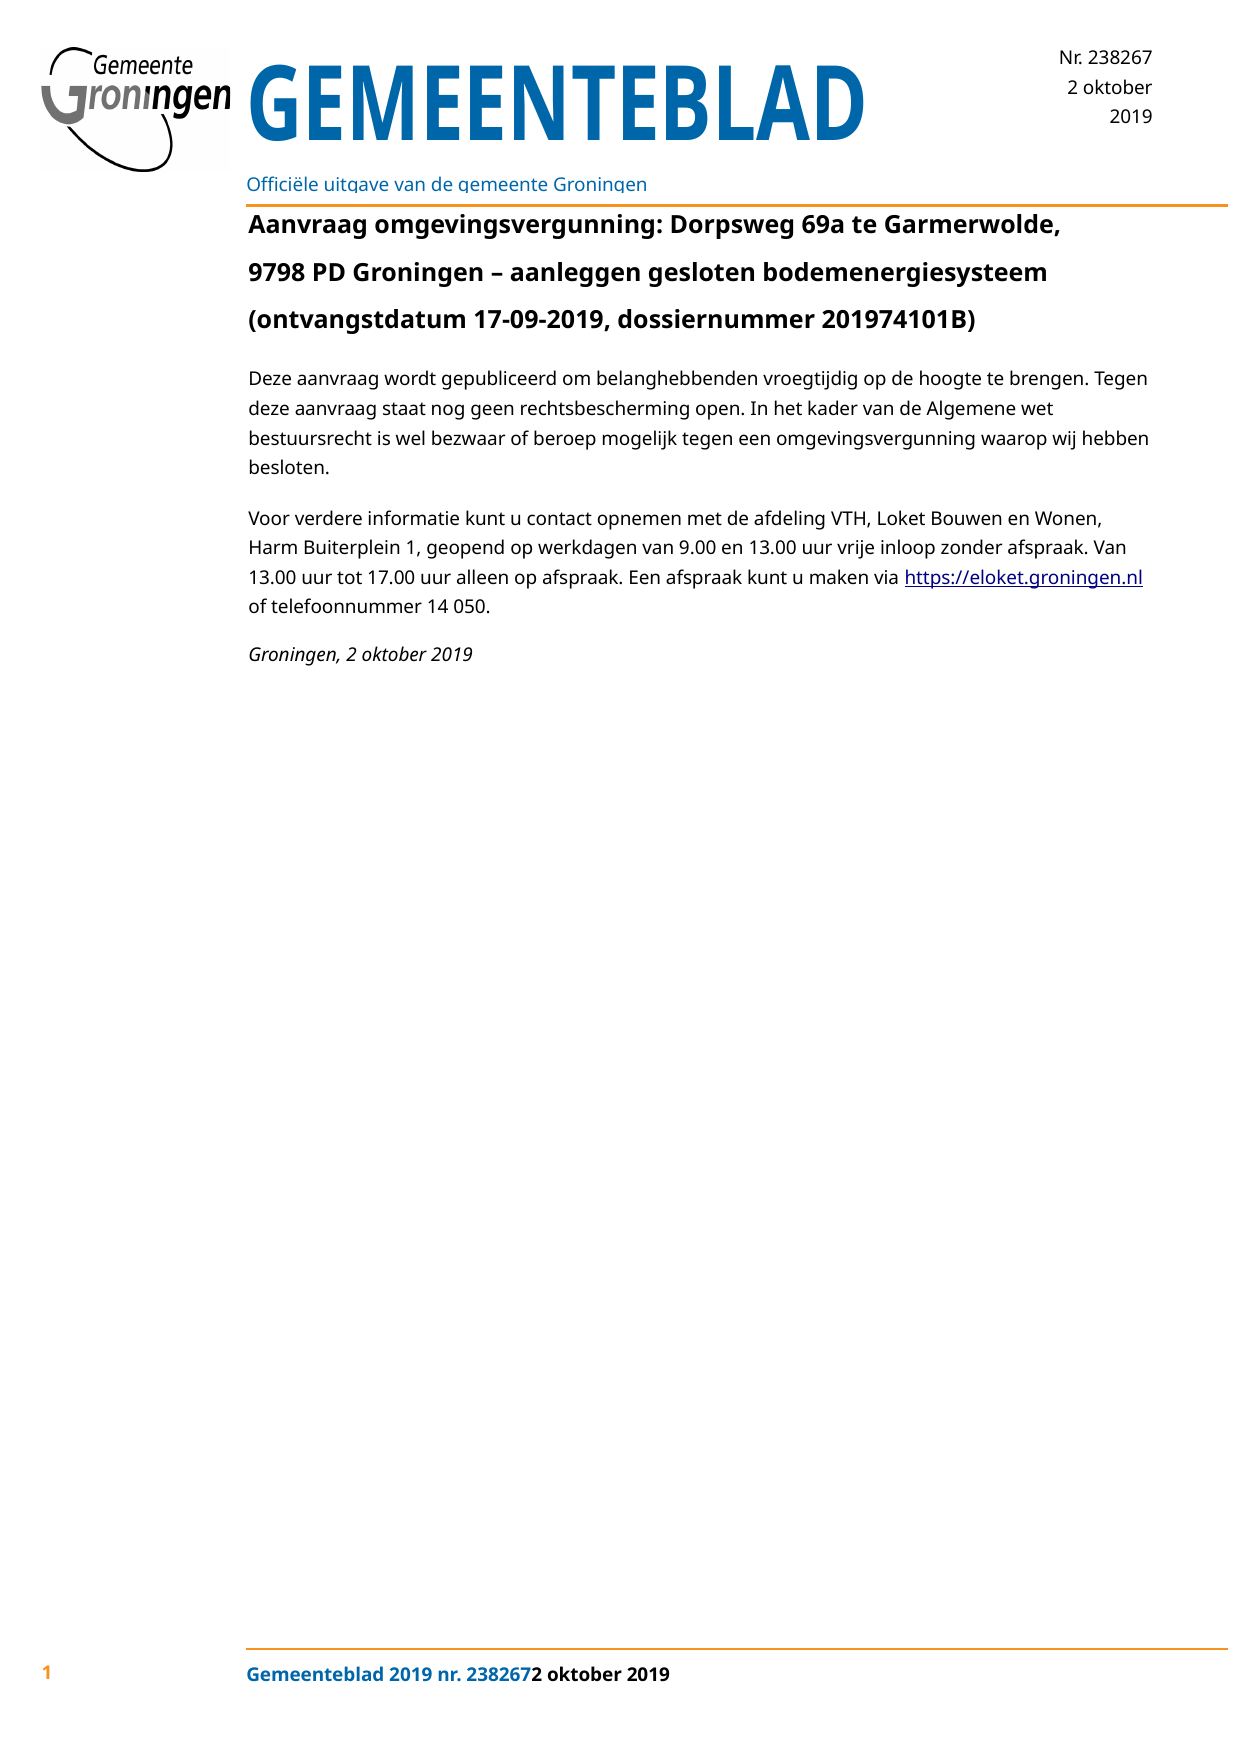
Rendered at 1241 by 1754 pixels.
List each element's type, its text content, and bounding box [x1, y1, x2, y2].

text Groningen, 2 oktober 2019 [248, 641, 1152, 667]
text Deze aanvraag wordt gepubliceerd om belanghebbenden vroegtijdig op de hoogte te brengen. Tegen deze aanvraag staat nog geen rechtsbescherming open. In het kader van de Algemene wet bestuursrecht is wel bezwaar of beroep mogelijk tegen een omgevingsvergunning waarop wij hebben besloten. [248, 366, 1152, 480]
text Voor verdere informatie kunt u contact opnemen met de afdeling VTH, Loket Bouwen en Wonen, Harm Buiterplein 1, geopend op werkdagen van 9.00 en 13.00 uur vrije inloop zonder afspraak. Van 13.00 uur tot 17.00 uur alleen op afspraak. Een afspraak kunt u maken via https://eloket.groningen.nl of telefoonnummer 14 050. [248, 505, 1152, 619]
picture [41, 47, 231, 172]
text Aanvraag omgevingsvergunning: Dorpsweg 69a te Garmerwolde, 9798 PD Groningen – aanleggen gesloten bodemenergiesysteem (ontvangstdatum 17-09-2019, dossiernummer 201974101B) [248, 207, 1152, 336]
